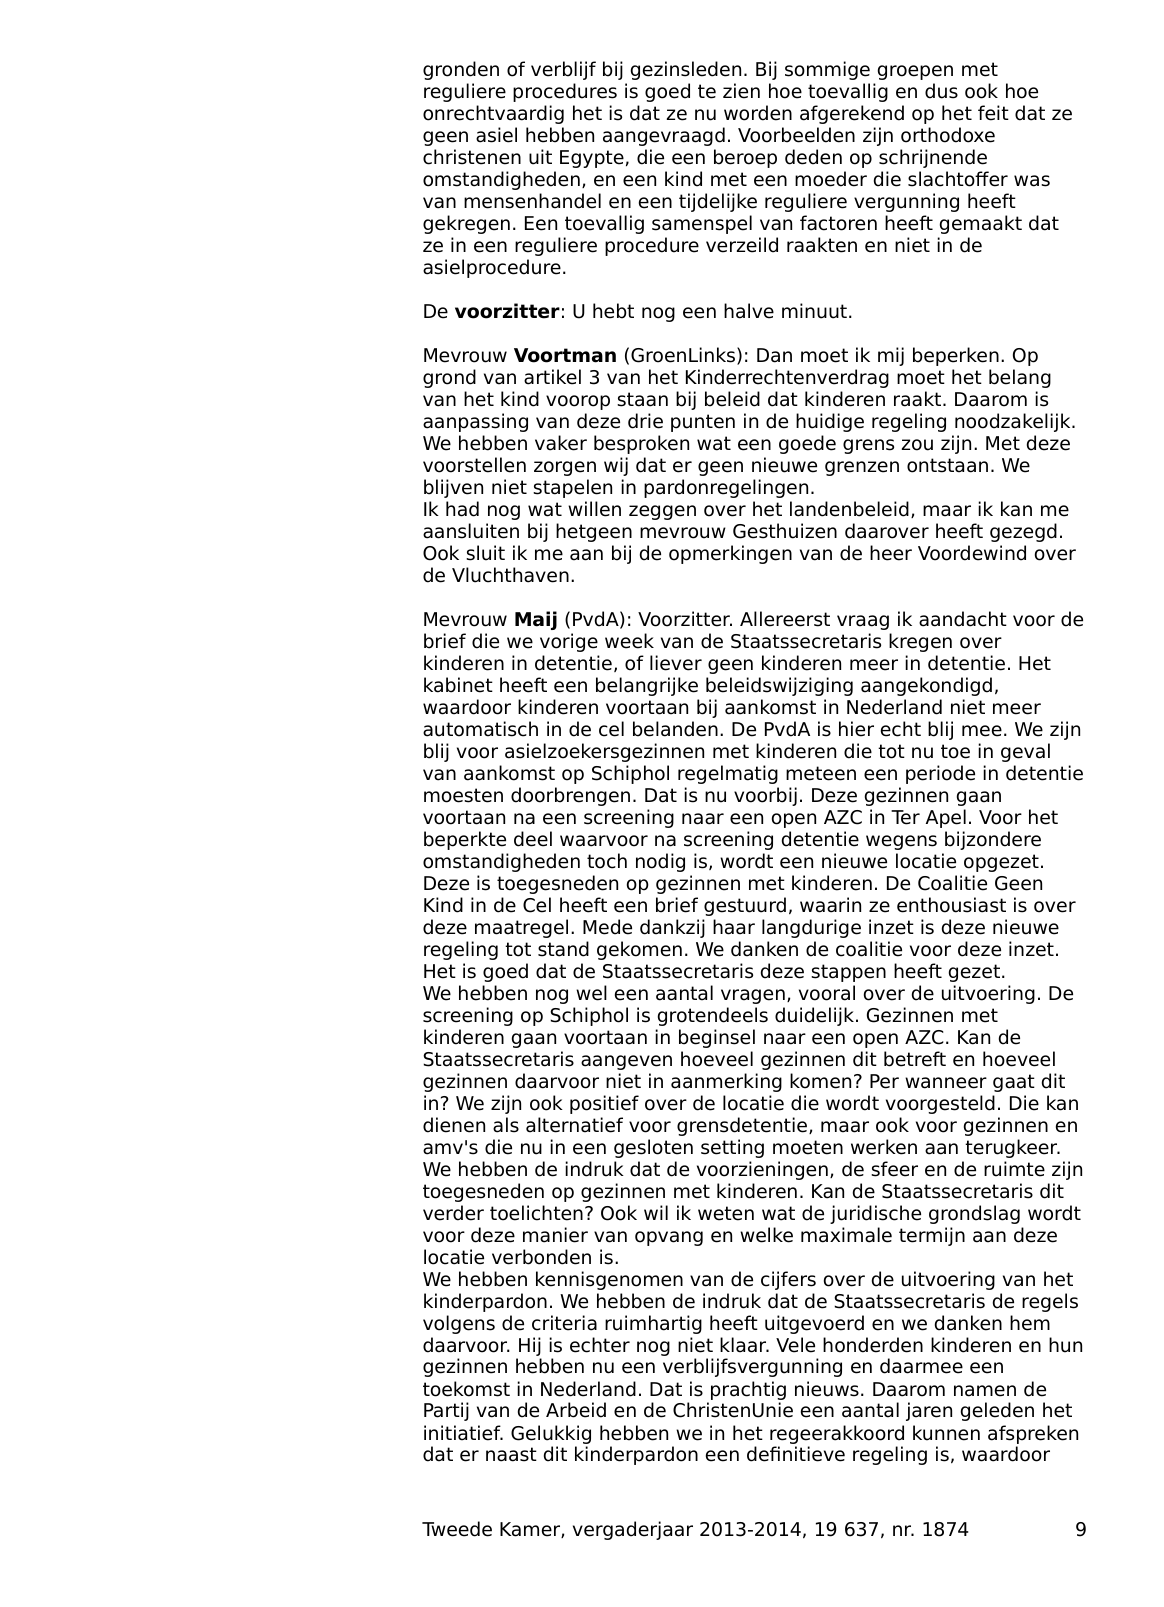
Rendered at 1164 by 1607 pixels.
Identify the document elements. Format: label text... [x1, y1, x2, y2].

text Mevrouw Voortman (GroenLinks): Dan moet ik mij beperken. Op grond van artikel 3 van het Kinderrechtenverdrag moet het belang van het kind voorop staan bij beleid dat kinderen raakt. Daarom is aanpassing van deze drie punten in de huidige regeling noodzakelijk. We hebben vaker besproken wat een goede grens zou zijn. Met deze voorstellen zorgen wij dat er geen nieuwe grenzen ontstaan. We blijven niet stapelen in pardonregelingen. [422, 345, 1087, 499]
text gronden of verblijf bij gezinsleden. Bij sommige groepen met reguliere procedures is goed te zien hoe toevallig en dus ook hoe onrechtvaardig het is dat ze nu worden afgerekend op het feit dat ze geen asiel hebben aangevraagd. Voorbeelden zijn orthodoxe christenen uit Egypte, die een beroep deden op schrijnende omstandigheden, en een kind met een moeder die slachtoffer was van mensenhandel en een tijdelijke reguliere vergunning heeft gekregen. Een toevallig samenspel van factoren heeft gemaakt dat ze in een reguliere procedure verzeild raakten en niet in de asielprocedure. [422, 59, 1087, 279]
text We hebben kennisgenomen van de cijfers over de uitvoering van het kinderpardon. We hebben de indruk dat de Staatssecretaris de regels volgens de criteria ruimhartig heeft uitgevoerd en we danken hem daarvoor. Hij is echter nog niet klaar. Vele honderden kinderen en hun gezinnen hebben nu een verblijfsvergunning en daarmee een toekomst in Nederland. Dat is prachtig nieuws. Daarom namen de Partij van de Arbeid en de ChristenUnie een aantal jaren geleden het initiatief. Gelukkig hebben we in het regeerakkoord kunnen afspreken dat er naast dit kinderpardon een definitieve regeling is, waardoor [422, 1268, 1087, 1466]
text De voorzitter: U hebt nog een halve minuut. [422, 301, 1087, 323]
text Mevrouw Maij (PvdA): Voorzitter. Allereerst vraag ik aandacht voor de brief die we vorige week van de Staatssecretaris kregen over kinderen in detentie, of liever geen kinderen meer in detentie. Het kabinet heeft een belangrijke beleidswijziging aangekondigd, waardoor kinderen voortaan bij aankomst in Nederland niet meer automatisch in de cel belanden. De PvdA is hier echt blij mee. We zijn blij voor asielzoekersgezinnen met kinderen die tot nu toe in geval van aankomst op Schiphol regelmatig meteen een periode in detentie moesten doorbrengen. Dat is nu voorbij. Deze gezinnen gaan voortaan na een screening naar een open AZC in Ter Apel. Voor het beperkte deel waarvoor na screening detentie wegens bijzondere omstandigheden toch nodig is, wordt een nieuwe locatie opgezet. Deze is toegesneden op gezinnen met kinderen. De Coalitie Geen Kind in de Cel heeft een brief gestuurd, waarin ze enthousiast is over deze maatregel. Mede dankzij haar langdurige inzet is deze nieuwe regeling tot stand gekomen. We danken de coalitie voor deze inzet. Het is goed dat de Staatssecretaris deze stappen heeft gezet. [422, 609, 1087, 983]
text We hebben nog wel een aantal vragen, vooral over de uitvoering. De screening op Schiphol is grotendeels duidelijk. Gezinnen met kinderen gaan voortaan in beginsel naar een open AZC. Kan de Staatssecretaris aangeven hoeveel gezinnen dit betreft en hoeveel gezinnen daarvoor niet in aanmerking komen? Per wanneer gaat dit in? We zijn ook positief over de locatie die wordt voorgesteld. Die kan dienen als alternatief voor grensdetentie, maar ook voor gezinnen en amv's die nu in een gesloten setting moeten werken aan terugkeer. We hebben de indruk dat de voorzieningen, de sfeer en de ruimte zijn toegesneden op gezinnen met kinderen. Kan de Staatssecretaris dit verder toelichten? Ook wil ik weten wat de juridische grondslag wordt voor deze manier van opvang en welke maximale termijn aan deze locatie verbonden is. [422, 983, 1087, 1268]
text Ik had nog wat willen zeggen over het landenbeleid, maar ik kan me aansluiten bij hetgeen mevrouw Gesthuizen daarover heeft gezegd. Ook sluit ik me aan bij de opmerkingen van de heer Voordewind over de Vluchthaven. [422, 499, 1087, 587]
